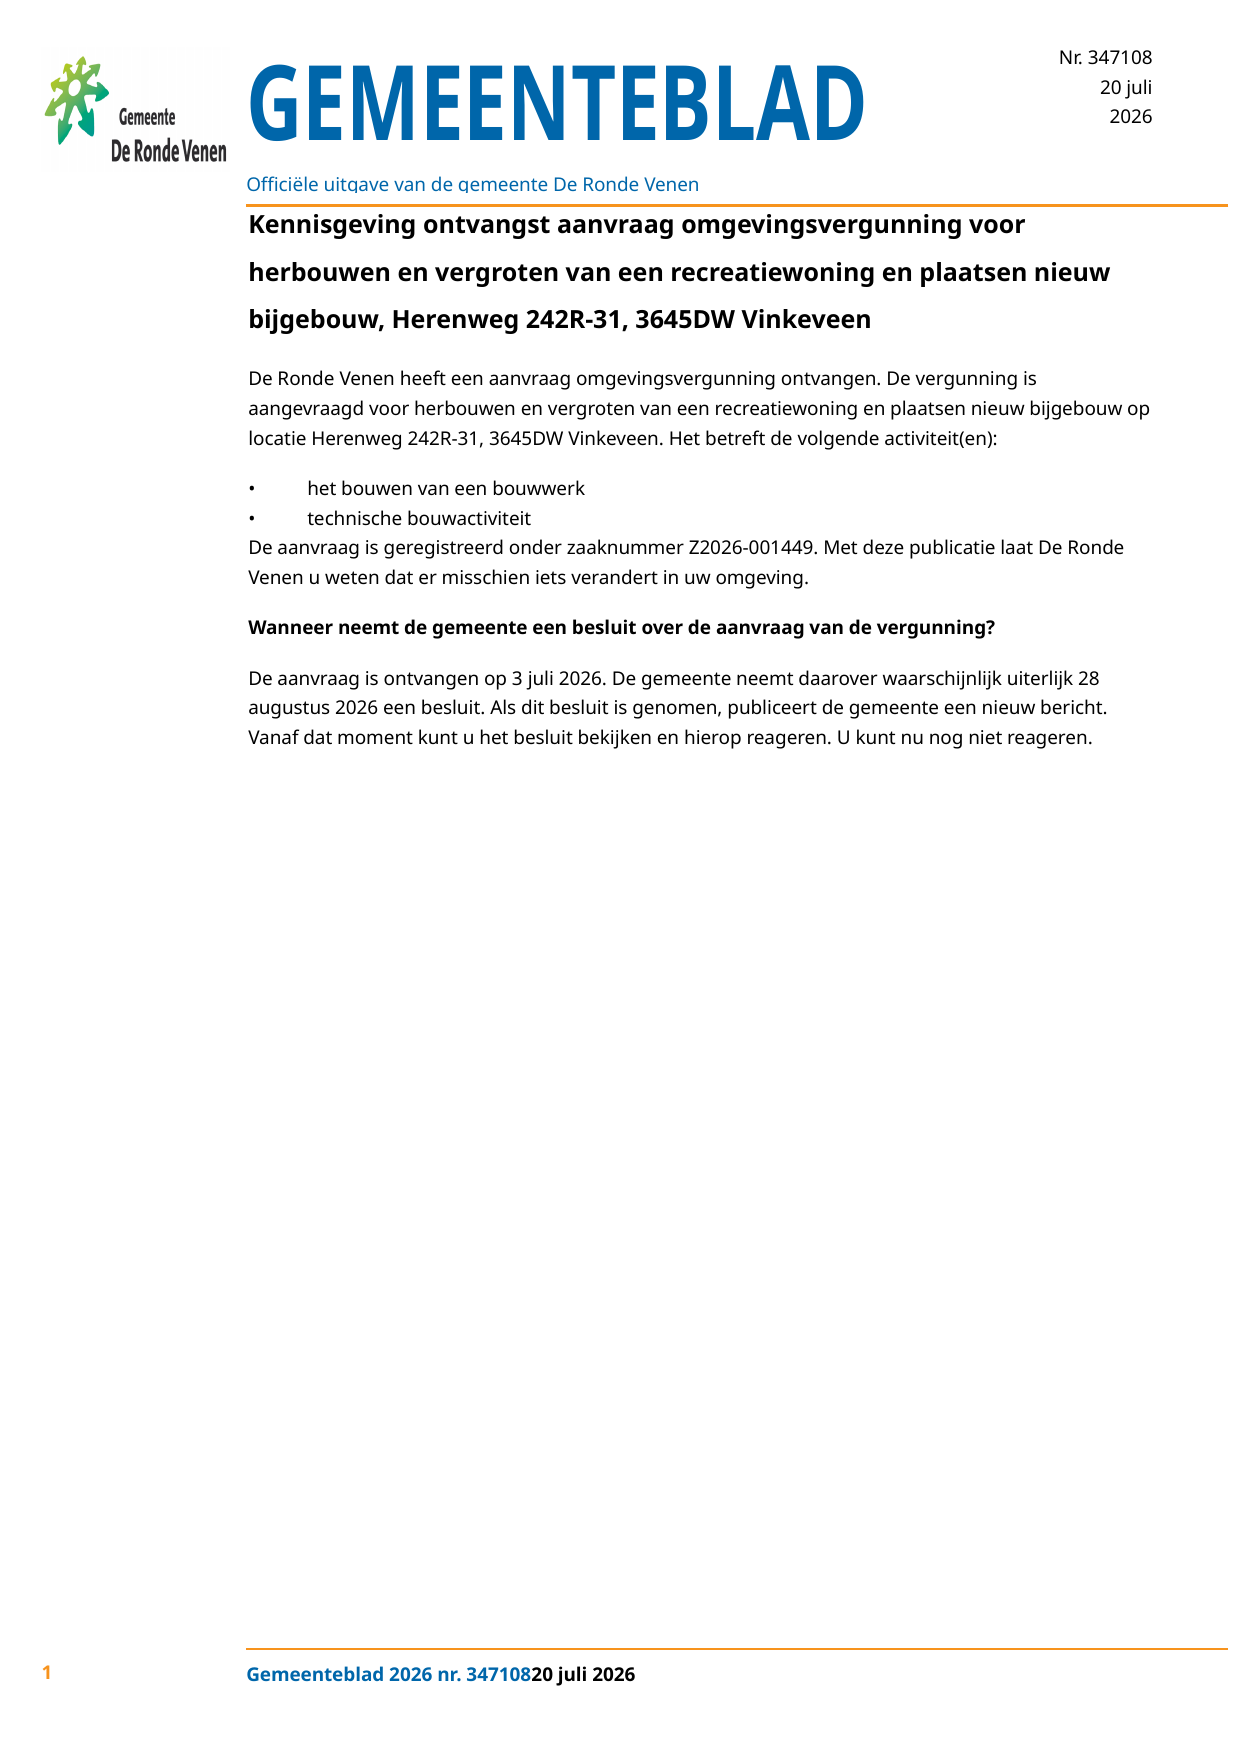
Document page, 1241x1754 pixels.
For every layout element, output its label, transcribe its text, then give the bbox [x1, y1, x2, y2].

text De aanvraag is ontvangen op 3 juli 2026. De gemeente neemt daarover waarschijnlijk uiterlijk 28 augustus 2026 een besluit. Als dit besluit is genomen, publiceert de gemeente een nieuw bericht. Vanaf dat moment kunt u het besluit bekijken en hierop reageren. U kunt nu nog niet reageren. [248, 665, 1152, 749]
list technische bouwactiviteit [248, 505, 1152, 530]
picture [41, 47, 231, 172]
list het bouwen van een bouwwerk [248, 475, 1152, 501]
text Wanneer neemt de gemeente een besluit over de aanvraag van de vergunning? [248, 614, 1152, 640]
text De Ronde Venen heeft een aanvraag omgevingsvergunning ontvangen. De vergunning is aangevraagd voor herbouwen en vergroten van een recreatiewoning en plaatsen nieuw bijgebouw op locatie Herenweg 242R-31, 3645DW Vinkeveen. Het betreft de volgende activiteit(en): [248, 366, 1152, 450]
text Kennisgeving ontvangst aanvraag omgevingsvergunning voor herbouwen en vergroten van een recreatiewoning en plaatsen nieuw bijgebouw, Herenweg 242R-31, 3645DW Vinkeveen [248, 207, 1152, 336]
text De aanvraag is geregistreerd onder zaaknummer Z2026-001449. Met deze publicatie laat De Ronde Venen u weten dat er misschien iets verandert in uw omgeving. [248, 534, 1152, 589]
